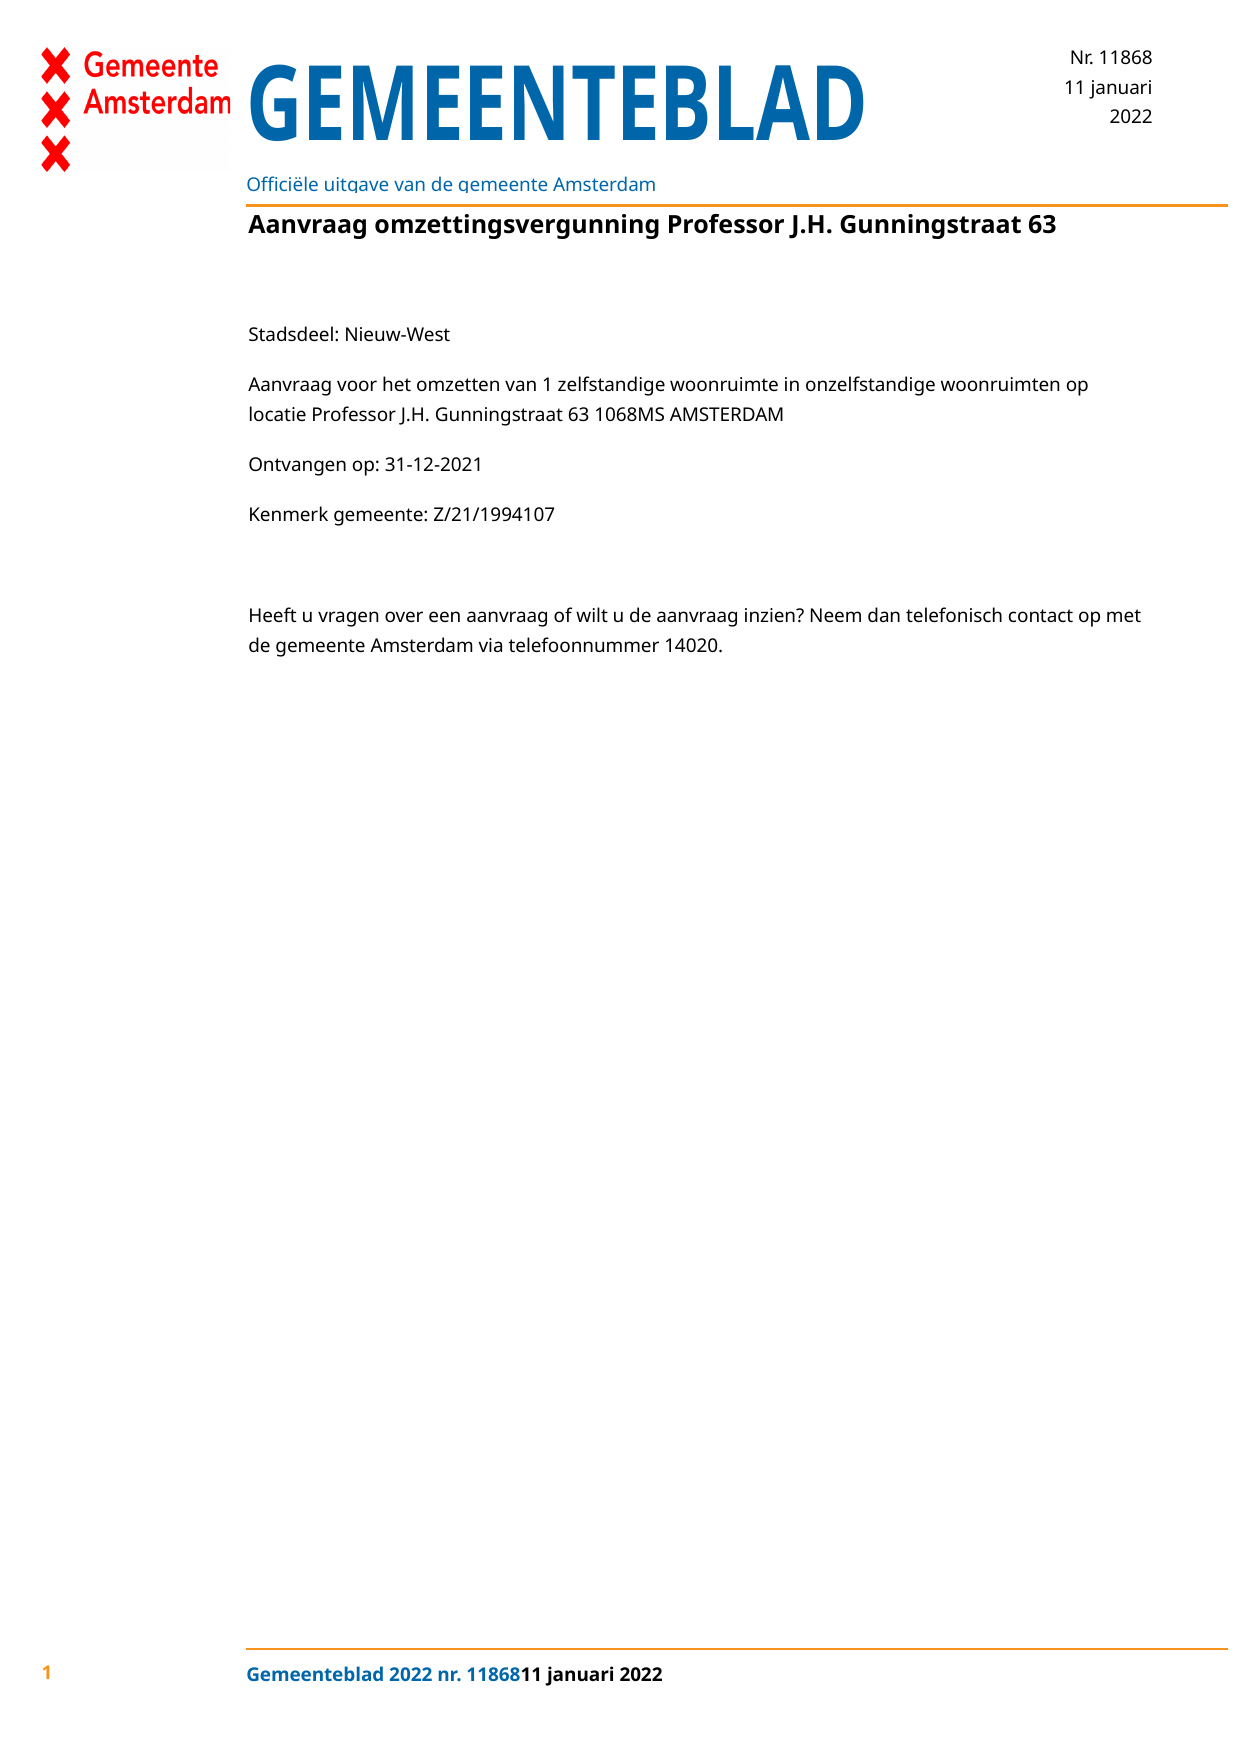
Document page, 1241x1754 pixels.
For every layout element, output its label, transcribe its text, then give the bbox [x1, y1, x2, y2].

text Ontvangen op: 31-12-2021 [248, 451, 1152, 477]
text Aanvraag voor het omzetten van 1 zelfstandige woonruimte in onzelfstandige woonruimten op locatie Professor J.H. Gunningstraat 63 1068MS AMSTERDAM [248, 371, 1152, 426]
picture [41, 47, 231, 172]
text Stadsdeel: Nieuw-West [248, 321, 1152, 346]
text Aanvraag omzettingsvergunning Professor J.H. Gunningstraat 63 [248, 207, 1152, 241]
text Heeft u vragen over een aanvraag of wilt u de aanvraag inzien? Neem dan telefonisch contact op met de gemeente Amsterdam via telefoonnummer 14020. [248, 602, 1152, 658]
text Kenmerk gemeente: Z/21/1994107 [248, 502, 1152, 527]
